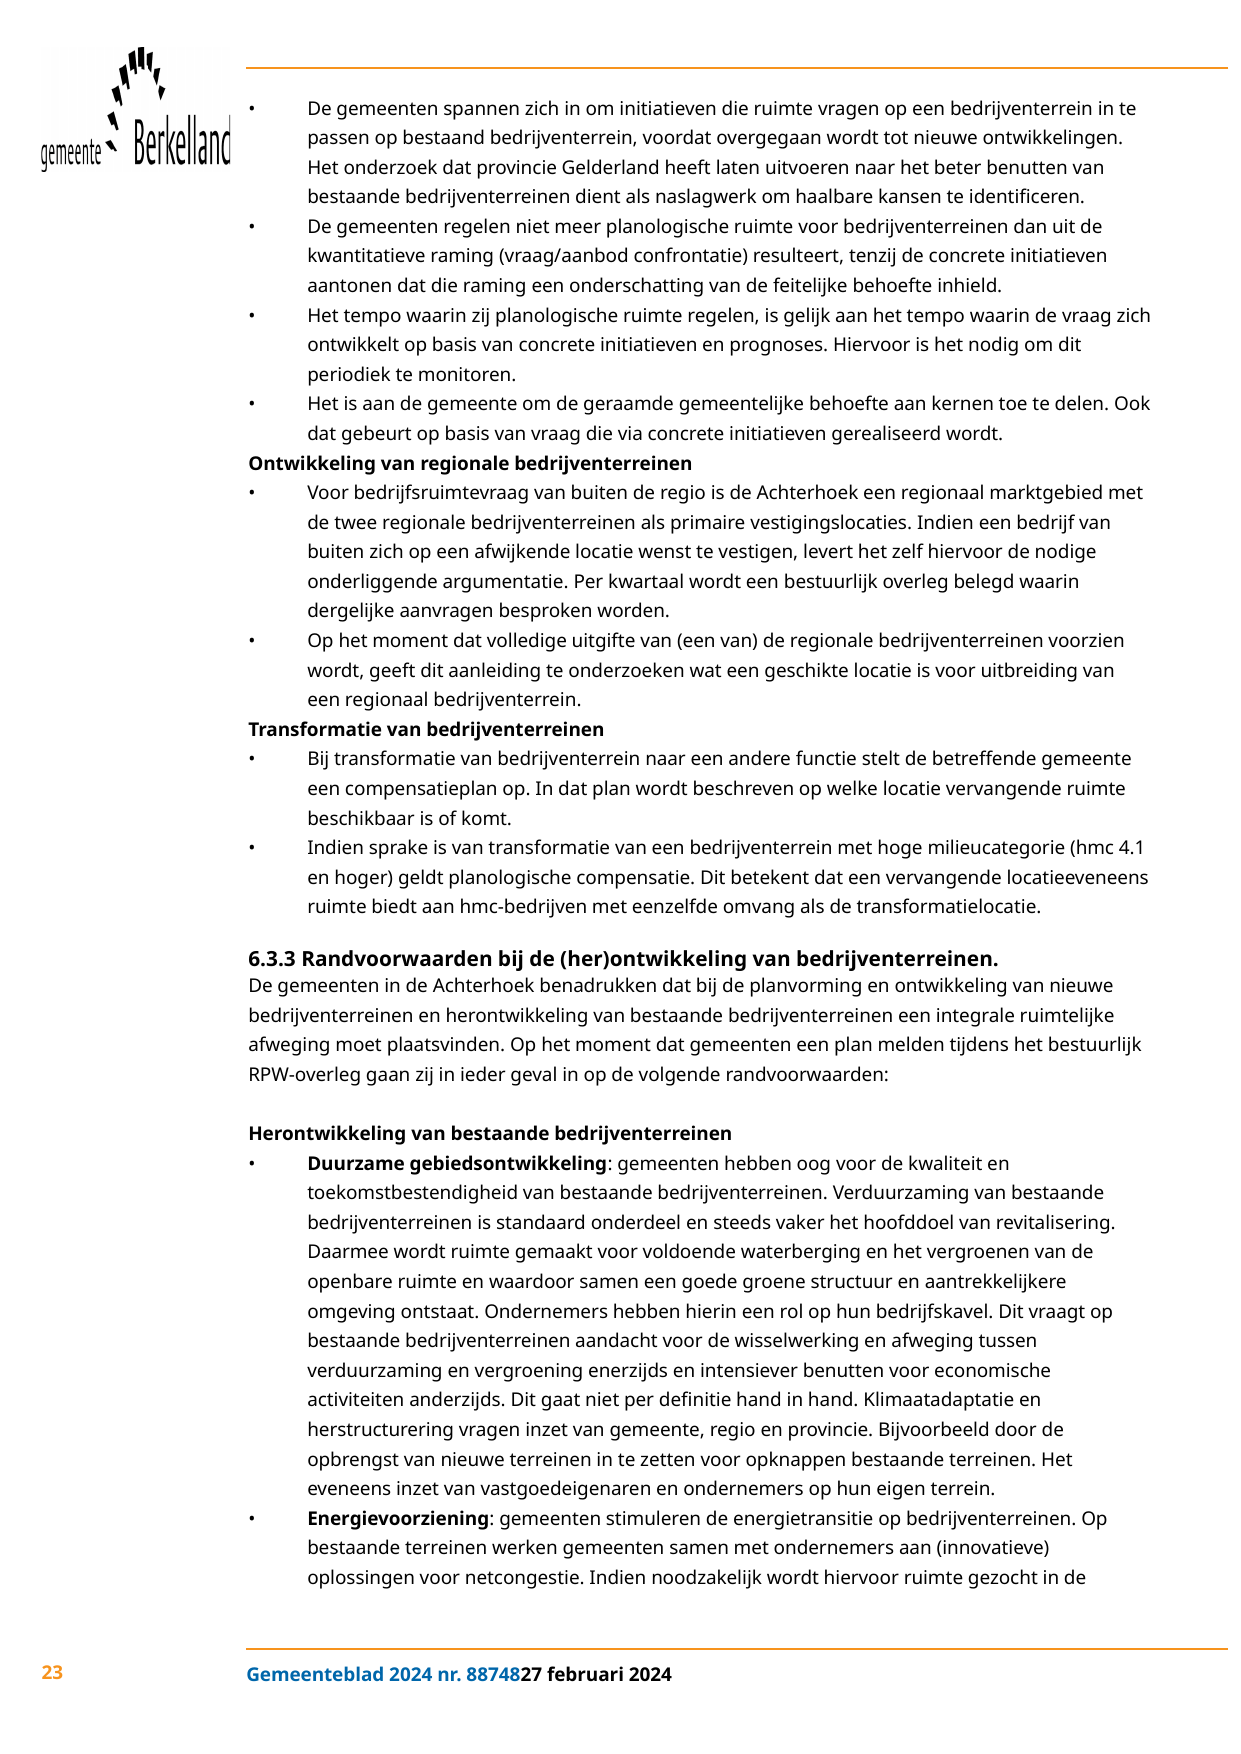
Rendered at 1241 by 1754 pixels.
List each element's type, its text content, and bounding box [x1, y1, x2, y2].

list Indien sprake is van transformatie van een bedrijventerrein met hoge milieucategorie (hmc 4.1 en hoger) geldt planologische compensatie. Dit betekent dat een vervangende locatieeveneens ruimte biedt aan hmc-bedrijven met eenzelfde omvang als de transformatielocatie. [248, 834, 1152, 919]
list Voor bedrijfsruimtevraag van buiten de regio is de Achterhoek een regionaal marktgebied met de twee regionale bedrijventerreinen als primaire vestigingslocaties. Indien een bedrijf van buiten zich op een afwijkende locatie wenst te vestigen, levert het zelf hiervoor de nodige onderliggende argumentatie. Per kwartaal wordt een bestuurlijk overleg belegd waarin dergelijke aanvragen besproken worden. [248, 479, 1152, 623]
list Duurzame gebiedsontwikkeling: gemeenten hebben oog voor de kwaliteit en toekomstbestendigheid van bestaande bedrijventerreinen. Verduurzaming van bestaande bedrijventerreinen is standaard onderdeel en steeds vaker het hoofddoel van revitalisering. Daarmee wordt ruimte gemaakt voor voldoende waterberging en het vergroenen van de openbare ruimte en waardoor samen een goede groene structuur en aantrekkelijkere omgeving ontstaat. Ondernemers hebben hierin een rol op hun bedrijfskavel. Dit vraagt op bestaande bedrijventerreinen aandacht voor de wisselwerking en afweging tussen verduurzaming en vergroening enerzijds en intensiever benutten voor economische activiteiten anderzijds. Dit gaat niet per definitie hand in hand. Klimaatadaptatie en herstructurering vragen inzet van gemeente, regio en provincie. Bijvoorbeeld door de opbrengst van nieuwe terreinen in te zetten voor opknappen bestaande terreinen. Het eveneens inzet van vastgoedeigenaren en ondernemers op hun eigen terrein. [248, 1150, 1152, 1501]
list Energievoorziening: gemeenten stimuleren de energietransitie op bedrijventerreinen. Op bestaande terreinen werken gemeenten samen met ondernemers aan (innovatieve) oplossingen voor netcongestie. Indien noodzakelijk wordt hiervoor ruimte gezocht in de [248, 1505, 1152, 1590]
list De gemeenten regelen niet meer planologische ruimte voor bedrijventerreinen dan uit de kwantitatieve raming (vraag/aanbod confrontatie) resulteert, tenzij de concrete initiatieven aantonen dat die raming een onderschatting van de feitelijke behoefte inhield. [248, 213, 1152, 298]
list De gemeenten spannen zich in om initiatieven die ruimte vragen op een bedrijventerrein in te passen op bestaand bedrijventerrein, voordat overgegaan wordt tot nieuwe ontwikkelingen. Het onderzoek dat provincie Gelderland heeft laten uitvoeren naar het beter benutten van bestaande bedrijventerreinen dient als naslagwerk om haalbare kansen te identificeren. [248, 95, 1152, 209]
list Bij transformatie van bedrijventerrein naar een andere functie stelt de betreffende gemeente een compensatieplan op. In dat plan wordt beschreven op welke locatie vervangende ruimte beschikbaar is of komt. [248, 746, 1152, 831]
text 6.3.3 Randvoorwaarden bij de (her)ontwikkeling van bedrijventerreinen. [248, 944, 1152, 972]
picture [41, 47, 231, 172]
text Transformatie van bedrijventerreinen [248, 716, 1152, 742]
text De gemeenten in de Achterhoek benadrukken dat bij de planvorming en ontwikkeling van nieuwe bedrijventerreinen en herontwikkeling van bestaande bedrijventerreinen een integrale ruimtelijke afweging moet plaatsvinden. Op het moment dat gemeenten een plan melden tijdens het bestuurlijk RPW-overleg gaan zij in ieder geval in op de volgende randvoorwaarden: [248, 972, 1152, 1087]
text Ontwikkeling van regionale bedrijventerreinen [248, 450, 1152, 476]
list Het tempo waarin zij planologische ruimte regelen, is gelijk aan het tempo waarin de vraag zich ontwikkelt op basis van concrete initiatieven en prognoses. Hiervoor is het nodig om dit periodiek te monitoren. [248, 302, 1152, 387]
list Het is aan de gemeente om de geraamde gemeentelijke behoefte aan kernen toe te delen. Ook dat gebeurt op basis van vraag die via concrete initiatieven gerealiseerd wordt. [248, 391, 1152, 446]
text Herontwikkeling van bestaande bedrijventerreinen [248, 1120, 1152, 1146]
list Op het moment dat volledige uitgifte van (een van) de regionale bedrijventerreinen voorzien wordt, geeft dit aanleiding te onderzoeken wat een geschikte locatie is voor uitbreiding van een regionaal bedrijventerrein. [248, 627, 1152, 712]
